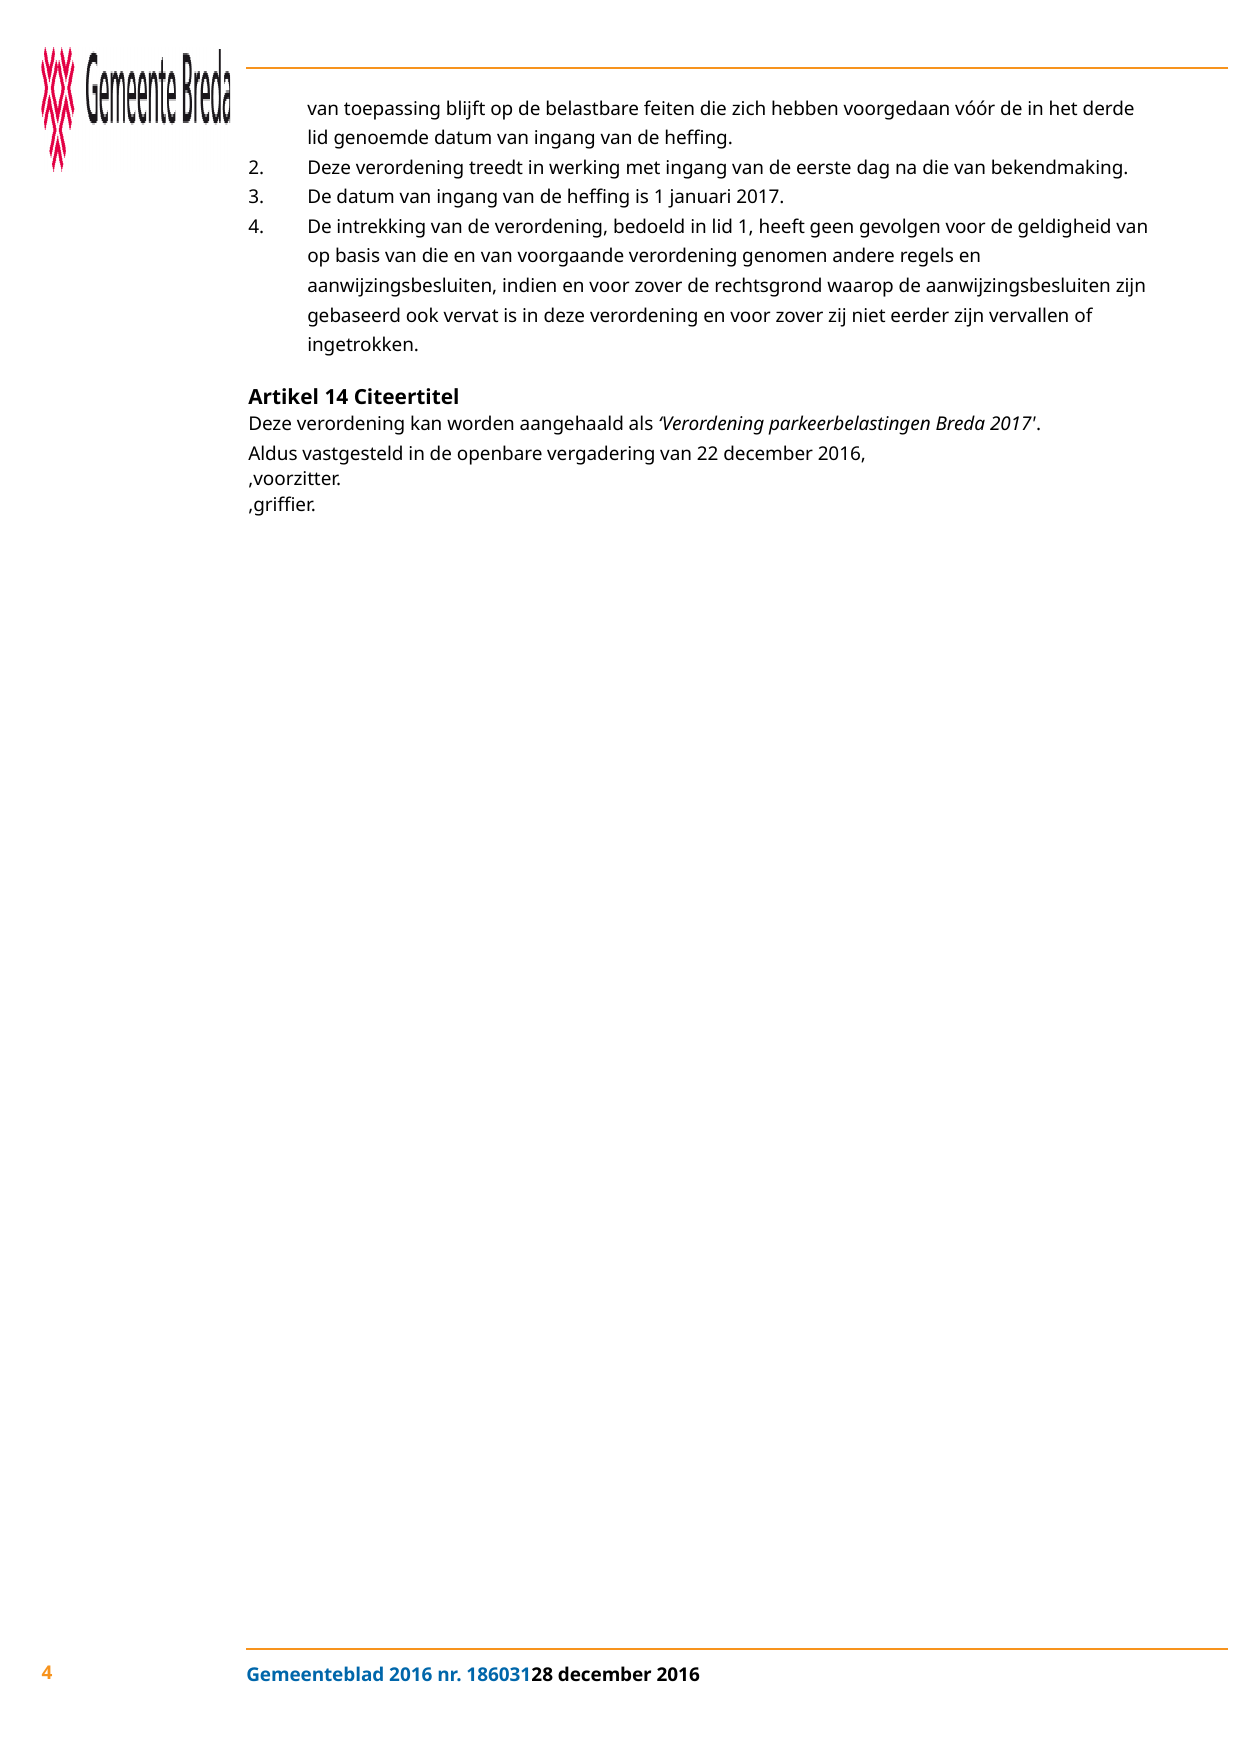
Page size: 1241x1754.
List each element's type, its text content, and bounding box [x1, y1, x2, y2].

text Deze verordening kan worden aangehaald als ‘Verordening parkeerbelastingen Breda 2017'. [248, 410, 1152, 436]
list van toepassing blijft op de belastbare feiten die zich hebben voorgedaan vóór de in het derde lid genoemde datum van ingang van de heffing. [248, 95, 1152, 150]
list De datum van ingang van de heffing is 1 januari 2017. [248, 183, 1152, 209]
text ,voorzitter. [248, 466, 1152, 491]
picture [41, 47, 231, 172]
list Deze verordening treedt in werking met ingang van de eerste dag na die van bekendmaking. [248, 154, 1152, 180]
text Artikel 14 Citeertitel [248, 382, 1152, 410]
text Aldus vastgesteld in de openbare vergadering van 22 december 2016, [248, 440, 1152, 466]
list De intrekking van de verordening, bedoeld in lid 1, heeft geen gevolgen voor de geldigheid van op basis van die en van voorgaande verordening genomen andere regels en aanwijzingsbesluiten, indien en voor zover de rechtsgrond waarop de aanwijzingsbesluiten zijn gebaseerd ook vervat is in deze verordening en voor zover zij niet eerder zijn vervallen of ingetrokken. [248, 213, 1152, 357]
text ,griffier. [248, 491, 1152, 517]
